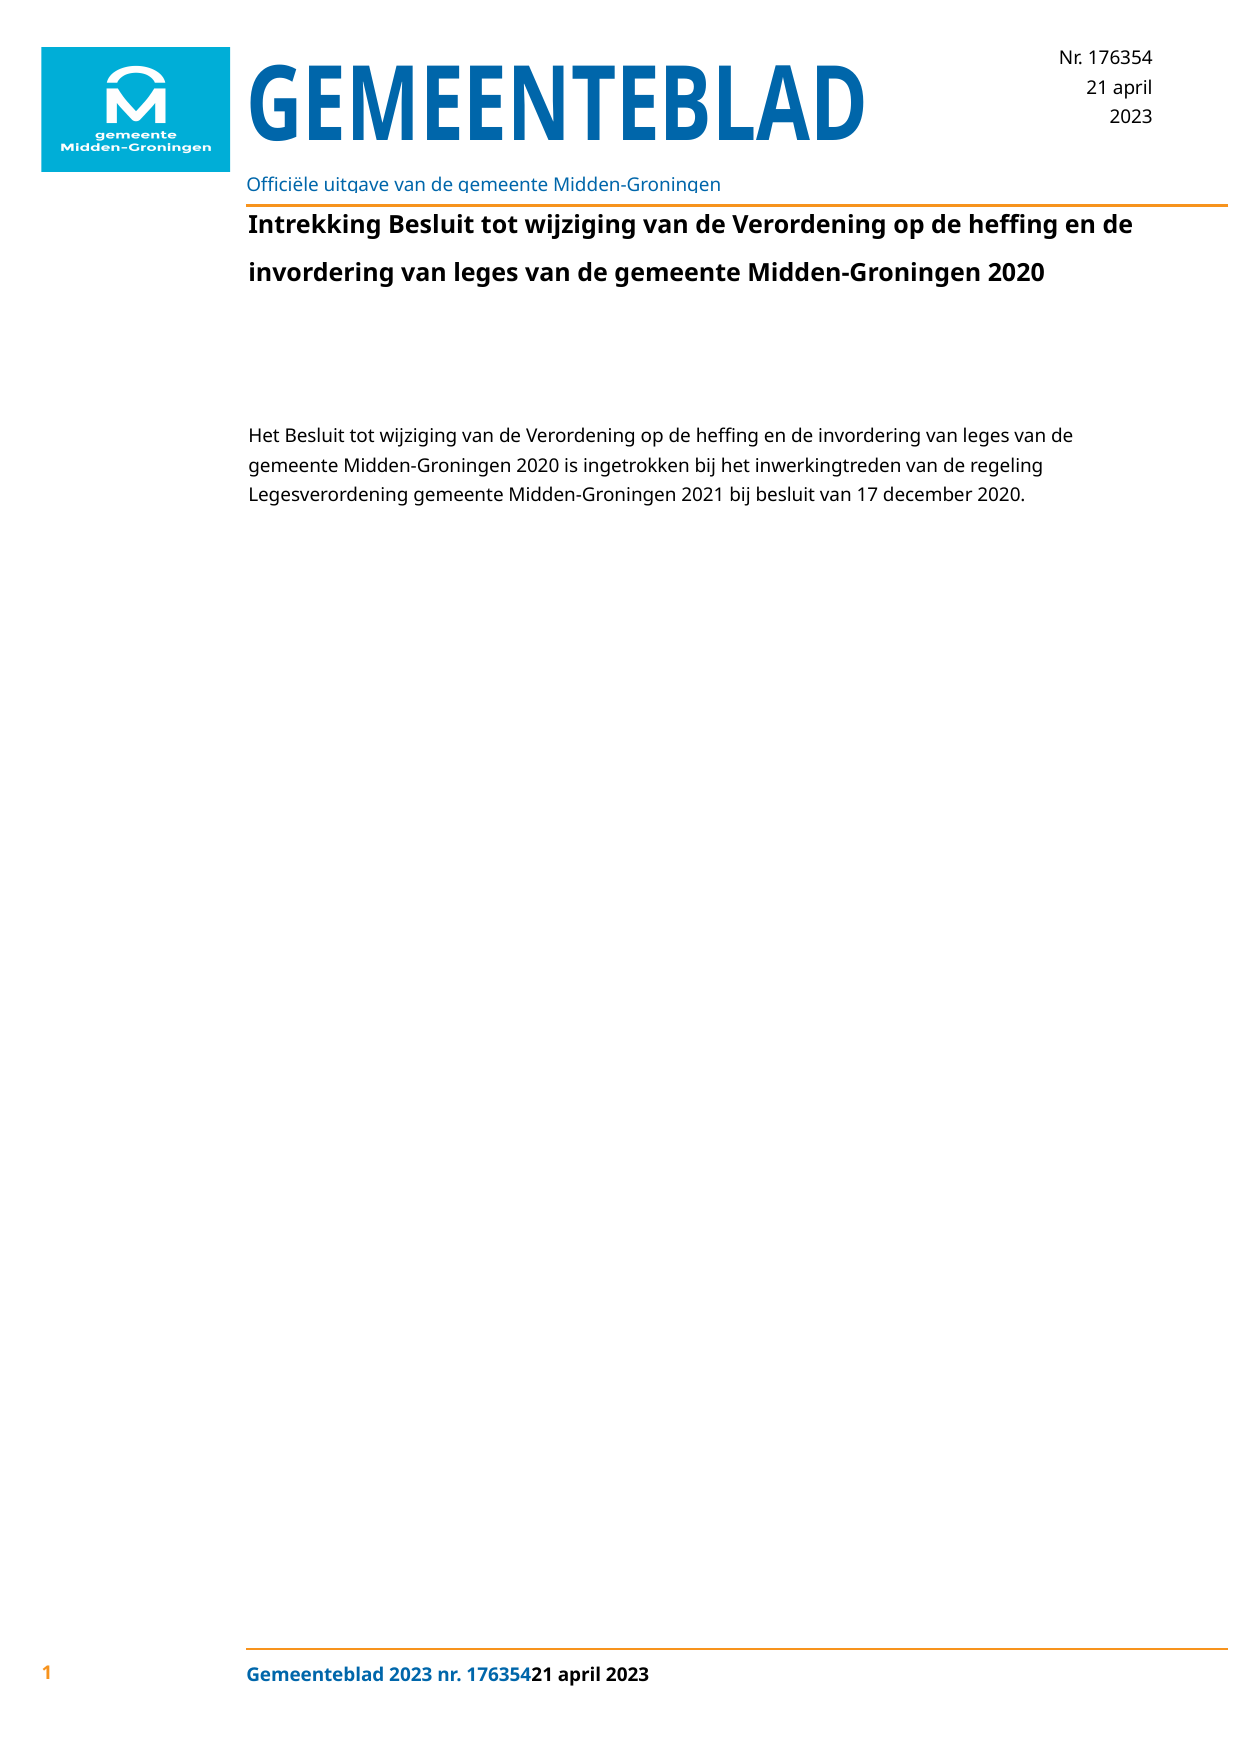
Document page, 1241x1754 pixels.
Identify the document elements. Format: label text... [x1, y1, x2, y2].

text Intrekking Besluit tot wijziging van de Verordening op de heffing en de invordering van leges van de gemeente Midden-Groningen 2020 [248, 207, 1152, 288]
picture [184, 146, 190, 153]
picture [107, 89, 165, 122]
picture [108, 66, 164, 82]
text Het Besluit tot wijziging van de Verordening op de heffing en de invordering van leges van de gemeente Midden-Groningen 2020 is ingetrokken bij het inwerkingtreden van de regeling Legesverordening gemeente Midden-Groningen 2021 bij besluit van 17 december 2020. [248, 422, 1152, 507]
